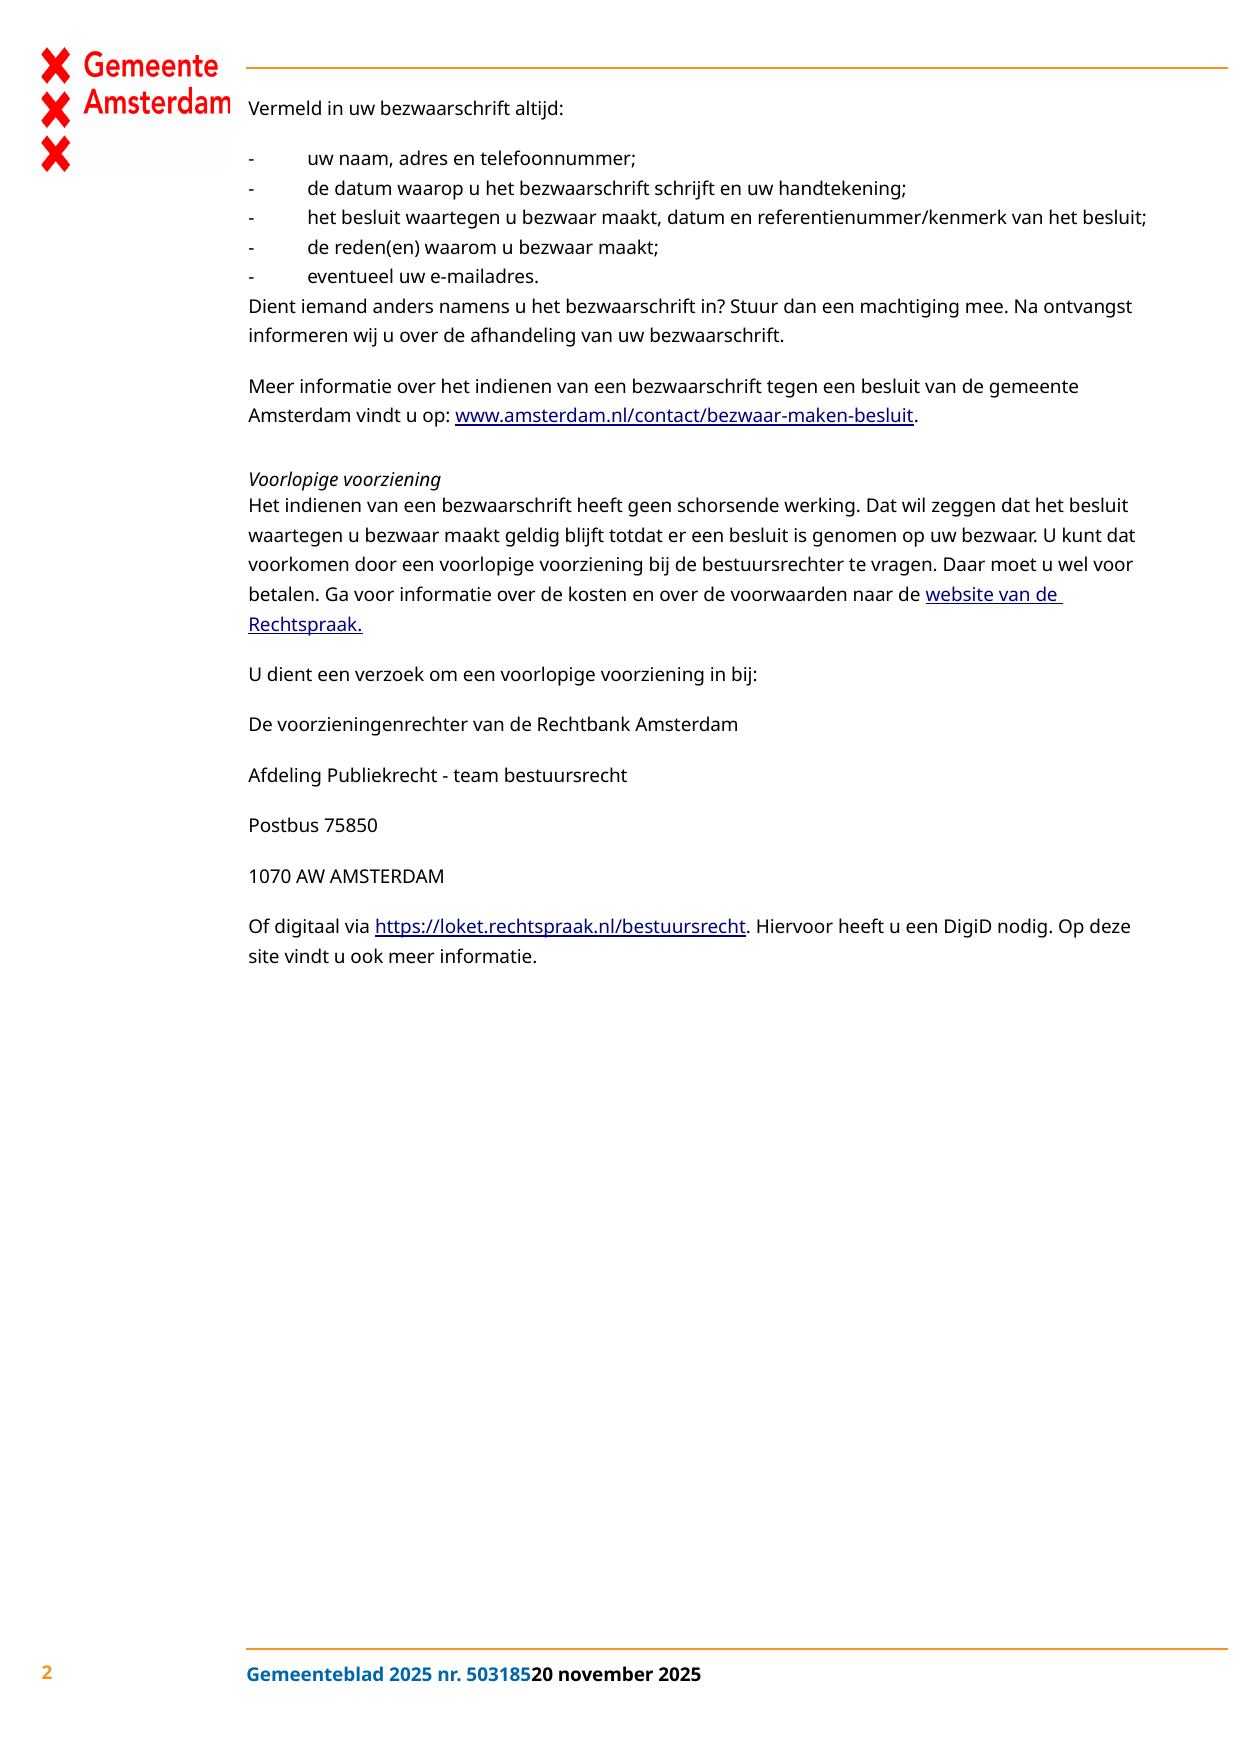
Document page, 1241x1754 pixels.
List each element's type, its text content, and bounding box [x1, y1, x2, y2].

list de reden(en) waarom u bezwaar maakt; [248, 234, 1152, 260]
text 1070 AW AMSTERDAM [248, 863, 1152, 888]
text Het indienen van een bezwaarschrift heeft geen schorsende werking. Dat wil zeggen dat het besluit waartegen u bezwaar maakt geldig blijft totdat er een besluit is genomen op uw bezwaar. U kunt dat voorkomen door een voorlopige voorziening bij de bestuursrechter te vragen. Daar moet u wel voor betalen. Ga voor informatie over de kosten en over de voorwaarden naar de website van de Rechtspraak. [248, 492, 1152, 636]
list de datum waarop u het bezwaarschrift schrijft en uw handtekening; [248, 175, 1152, 201]
picture [41, 47, 231, 172]
text Postbus 75850 [248, 812, 1152, 838]
text De voorzieningenrechter van de Rechtbank Amsterdam [248, 712, 1152, 737]
list eventueel uw e-mailadres. [248, 263, 1152, 289]
list uw naam, adres en telefoonnummer; [248, 145, 1152, 171]
text Afdeling Publiekrecht - team bestuursrecht [248, 762, 1152, 788]
text Voorlopige voorziening [248, 467, 1152, 492]
text Of digitaal via https://loket.rechtspraak.nl/bestuursrecht. Hiervoor heeft u een DigiD nodig. Op deze site vindt u ook meer informatie. [248, 913, 1152, 968]
text Meer informatie over het indienen van een bezwaarschrift tegen een besluit van de gemeente Amsterdam vindt u op: www.amsterdam.nl/contact/bezwaar-maken-besluit. [248, 373, 1152, 428]
text U dient een verzoek om een voorlopige voorziening in bij: [248, 661, 1152, 687]
list het besluit waartegen u bezwaar maakt, datum en referentienummer/kenmerk van het besluit; [248, 204, 1152, 230]
text Dient iemand anders namens u het bezwaarschrift in? Stuur dan een machtiging mee. Na ontvangst informeren wij u over de afhandeling van uw bezwaarschrift. [248, 293, 1152, 348]
text Vermeld in uw bezwaarschrift altijd: [248, 95, 1152, 121]
